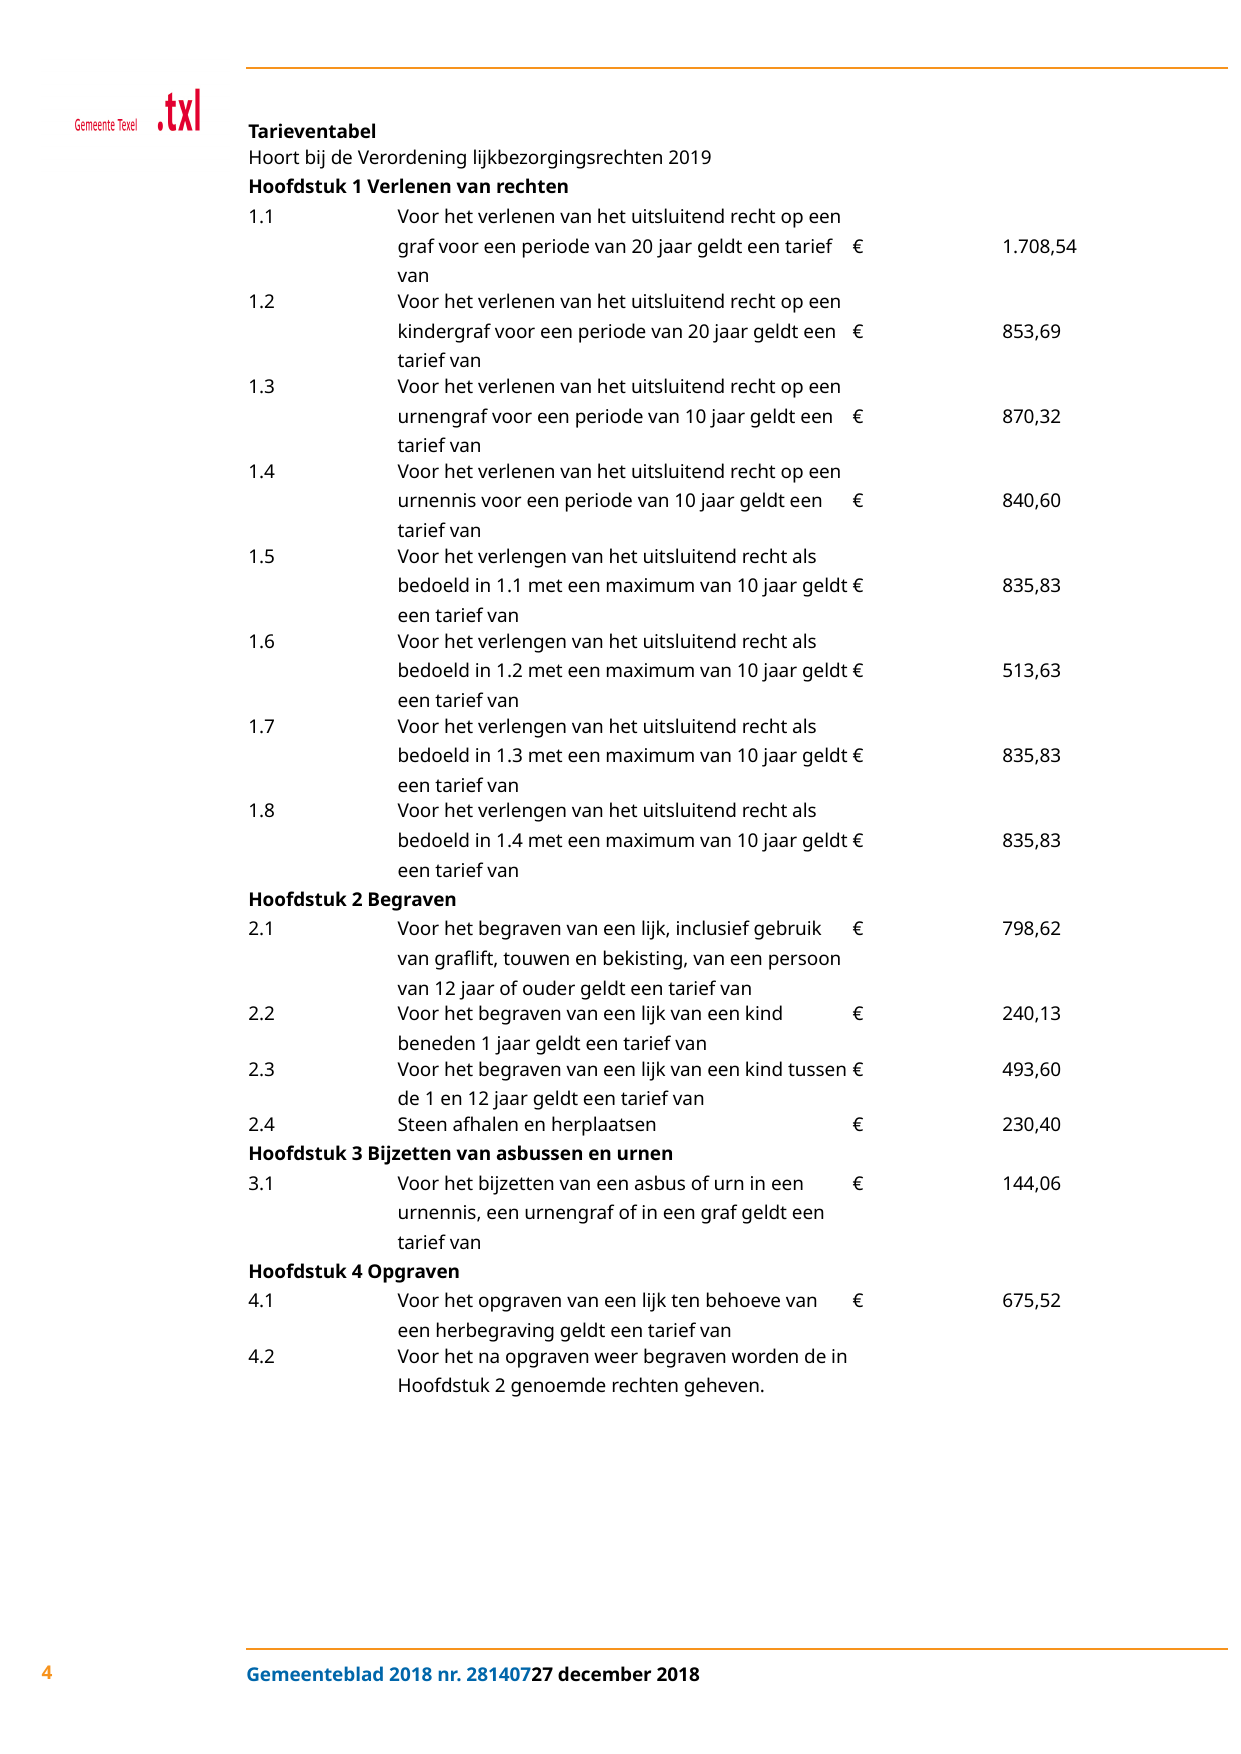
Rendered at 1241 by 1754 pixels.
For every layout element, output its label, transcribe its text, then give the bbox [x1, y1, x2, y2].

table_header 1.708,54 [1002, 204, 1152, 288]
text Hoofdstuk 3 Bijzetten van asbussen en urnen [248, 1140, 1152, 1166]
table_cell [853, 1343, 1002, 1398]
table_cell € [853, 543, 1002, 628]
table_cell Voor het verlengen van het uitsluitend recht als bedoeld in 1.3 met een maximum van 10 jaar geldt een tarief van [398, 713, 852, 798]
table_cell 1.5 [248, 543, 397, 628]
table_cell 513,63 [1002, 628, 1152, 713]
table_header 1.1 [248, 204, 397, 288]
text Tarieventabel [248, 116, 1152, 144]
table_cell € [853, 628, 1002, 713]
text Hoofdstuk 2 Begraven [248, 886, 1152, 912]
table_cell 835,83 [1002, 543, 1152, 628]
table_cell € [853, 1111, 1002, 1137]
table_cell 1.8 [248, 798, 397, 883]
table_cell 835,83 [1002, 713, 1152, 798]
text Hoort bij de Verordening lijkbezorgingsrechten 2019 [248, 144, 1152, 170]
table_cell Voor het verlenen van het uitsluitend recht op een urnengraf voor een periode van 10 jaar geldt een tarief van [398, 373, 852, 458]
text Hoofdstuk 1 Verlenen van rechten [248, 174, 1152, 199]
table_cell Voor het na opgraven weer begraven worden de in Hoofdstuk 2 genoemde rechten geheven. [398, 1343, 852, 1398]
text Hoofdstuk 4 Opgraven [248, 1258, 1152, 1283]
table_header € [853, 1288, 1002, 1343]
table_cell 1.7 [248, 713, 397, 798]
table_cell 1.3 [248, 373, 397, 458]
table_cell € [853, 1000, 1002, 1056]
table_cell Voor het verlengen van het uitsluitend recht als bedoeld in 1.2 met een maximum van 10 jaar geldt een tarief van [398, 628, 852, 713]
table_cell Voor het verlengen van het uitsluitend recht als bedoeld in 1.4 met een maximum van 10 jaar geldt een tarief van [398, 798, 852, 883]
table_cell € [853, 288, 1002, 373]
table_cell € [853, 713, 1002, 798]
table_header Voor het begraven van een lijk, inclusief gebruik van graflift, touwen en bekisting, van een persoon van 12 jaar of ouder geldt een tarief van [398, 916, 852, 1000]
table_header 144,06 [1002, 1170, 1152, 1254]
table_cell Steen afhalen en herplaatsen [398, 1111, 852, 1137]
table_cell 870,32 [1002, 373, 1152, 458]
table_cell Voor het begraven van een lijk van een kind tussen de 1 en 12 jaar geldt een tarief van [398, 1056, 852, 1111]
table_cell 1.2 [248, 288, 397, 373]
table_header 798,62 [1002, 916, 1152, 1000]
table_cell Voor het begraven van een lijk van een kind beneden 1 jaar geldt een tarief van [398, 1000, 852, 1056]
table_header Voor het bijzetten van een asbus of urn in een urnennis, een urnengraf of in een graf geldt een tarief van [398, 1170, 852, 1254]
table_cell 835,83 [1002, 798, 1152, 883]
table_cell [1002, 1343, 1152, 1398]
table_header Voor het verlenen van het uitsluitend recht op een graf voor een periode van 20 jaar geldt een tarief van [398, 204, 852, 288]
table_cell 840,60 [1002, 458, 1152, 543]
table_header 675,52 [1002, 1288, 1152, 1343]
table_cell 4.2 [248, 1343, 397, 1398]
table_cell € [853, 798, 1002, 883]
table_header € [853, 204, 1002, 288]
table_cell 2.4 [248, 1111, 397, 1137]
table_cell 1.6 [248, 628, 397, 713]
table_header 4.1 [248, 1288, 397, 1343]
table_cell € [853, 373, 1002, 458]
table_header € [853, 1170, 1002, 1254]
table_cell 240,13 [1002, 1000, 1152, 1056]
table_header 3.1 [248, 1170, 397, 1254]
table_cell Voor het verlenen van het uitsluitend recht op een urnennis voor een periode van 10 jaar geldt een tarief van [398, 458, 852, 543]
table_cell € [853, 458, 1002, 543]
table_cell 2.2 [248, 1000, 397, 1056]
table_cell 853,69 [1002, 288, 1152, 373]
table_header € [853, 916, 1002, 1000]
table_cell Voor het verlenen van het uitsluitend recht op een kindergraf voor een periode van 20 jaar geldt een tarief van [398, 288, 852, 373]
table_cell € [853, 1056, 1002, 1111]
picture [41, 47, 231, 172]
table_cell 493,60 [1002, 1056, 1152, 1111]
table_header Voor het opgraven van een lijk ten behoeve van een herbegraving geldt een tarief van [398, 1288, 852, 1343]
table_cell Voor het verlengen van het uitsluitend recht als bedoeld in 1.1 met een maximum van 10 jaar geldt een tarief van [398, 543, 852, 628]
table_cell 2.3 [248, 1056, 397, 1111]
table_header 2.1 [248, 916, 397, 1000]
table_cell 1.4 [248, 458, 397, 543]
table_cell 230,40 [1002, 1111, 1152, 1137]
